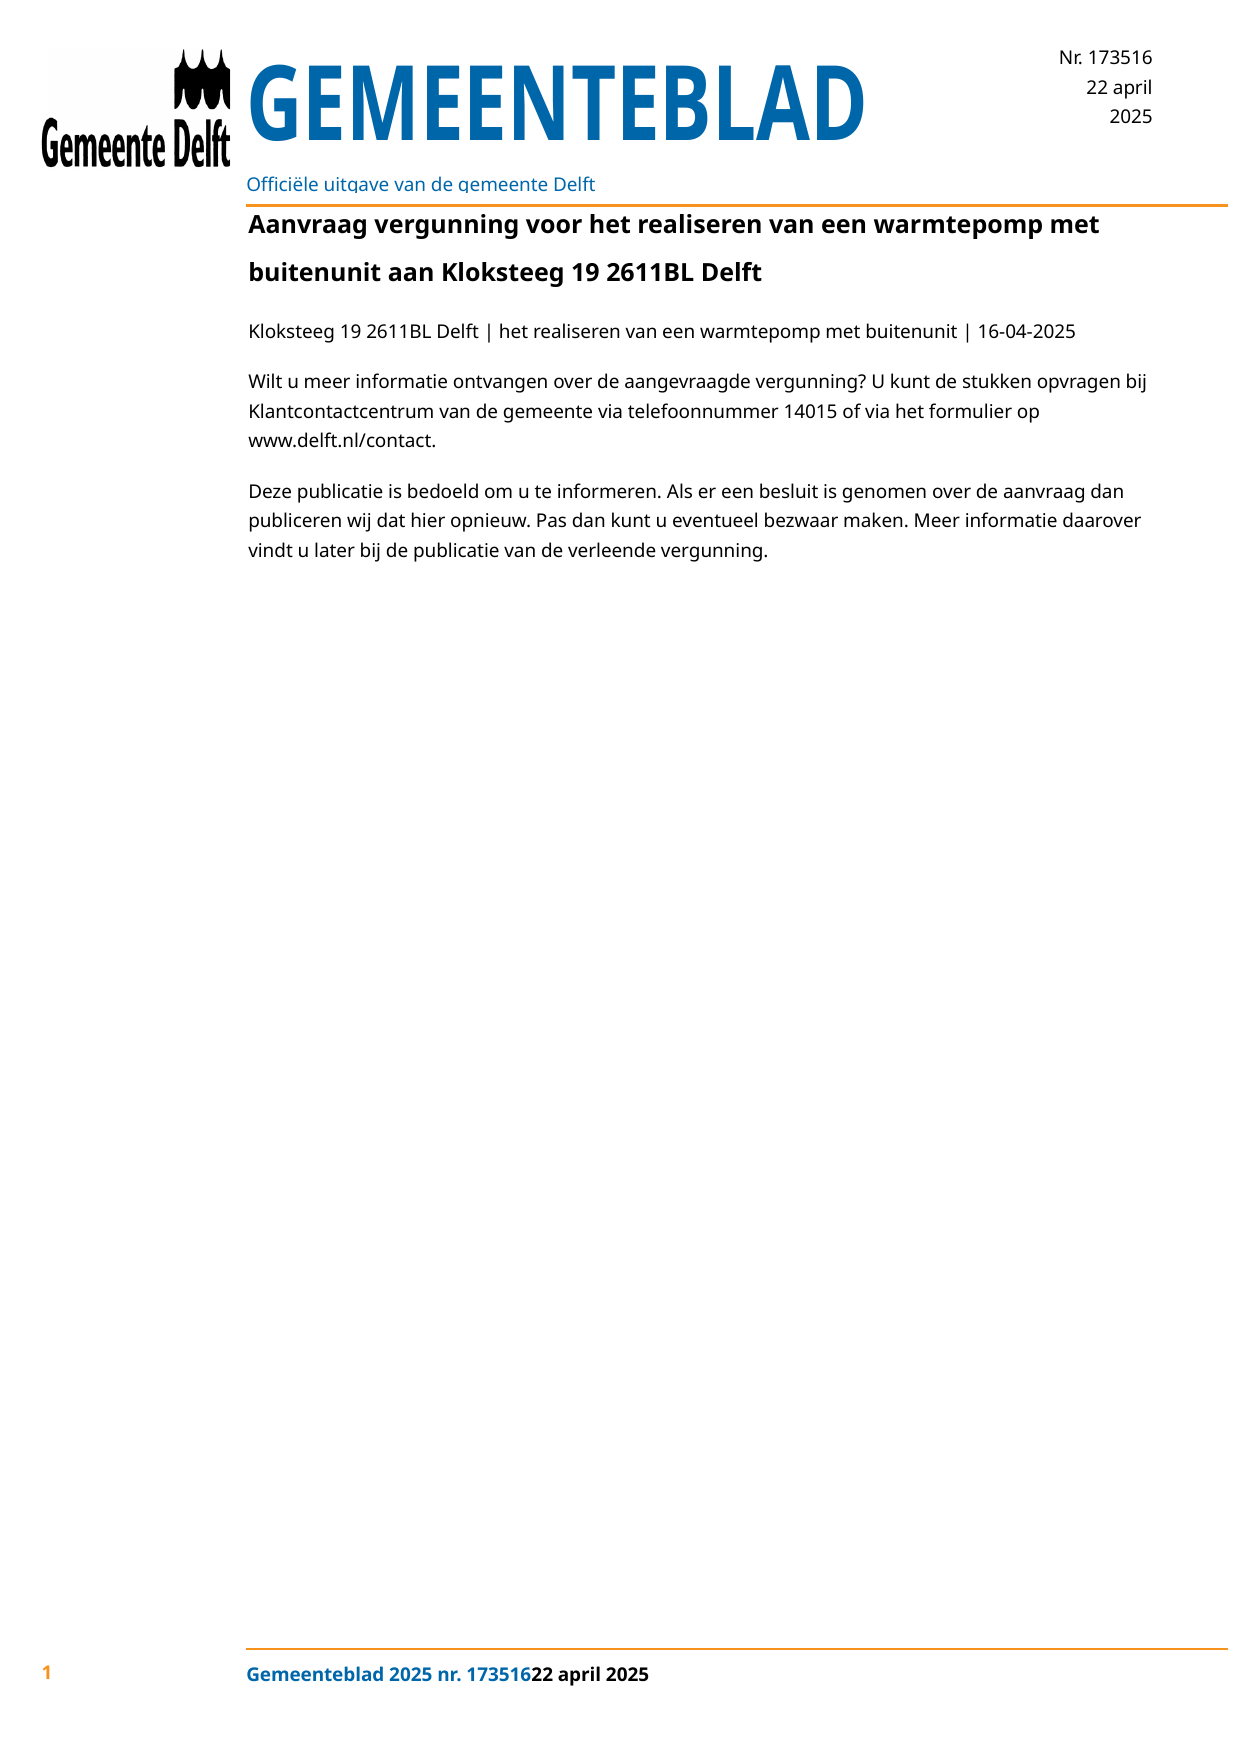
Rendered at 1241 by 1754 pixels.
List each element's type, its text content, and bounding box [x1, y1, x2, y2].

text Deze publicatie is bedoeld om u te informeren. Als er een besluit is genomen over de aanvraag dan publiceren wij dat hier opnieuw. Pas dan kunt u eventueel bezwaar maken. Meer informatie daarover vindt u later bij de publicatie van de verleende vergunning. [248, 478, 1152, 563]
text Aanvraag vergunning voor het realiseren van een warmtepomp met buitenunit aan Kloksteeg 19 2611BL Delft [248, 207, 1152, 288]
text Wilt u meer informatie ontvangen over de aangevraagde vergunning? U kunt de stukken opvragen bij Klantcontactcentrum van de gemeente via telefoonnummer 14015 of via het formulier op www.delft.nl/contact. [248, 368, 1152, 453]
text Kloksteeg 19 2611BL Delft | het realiseren van een warmtepomp met buitenunit | 16-04-2025 [248, 318, 1152, 344]
picture [41, 47, 231, 172]
